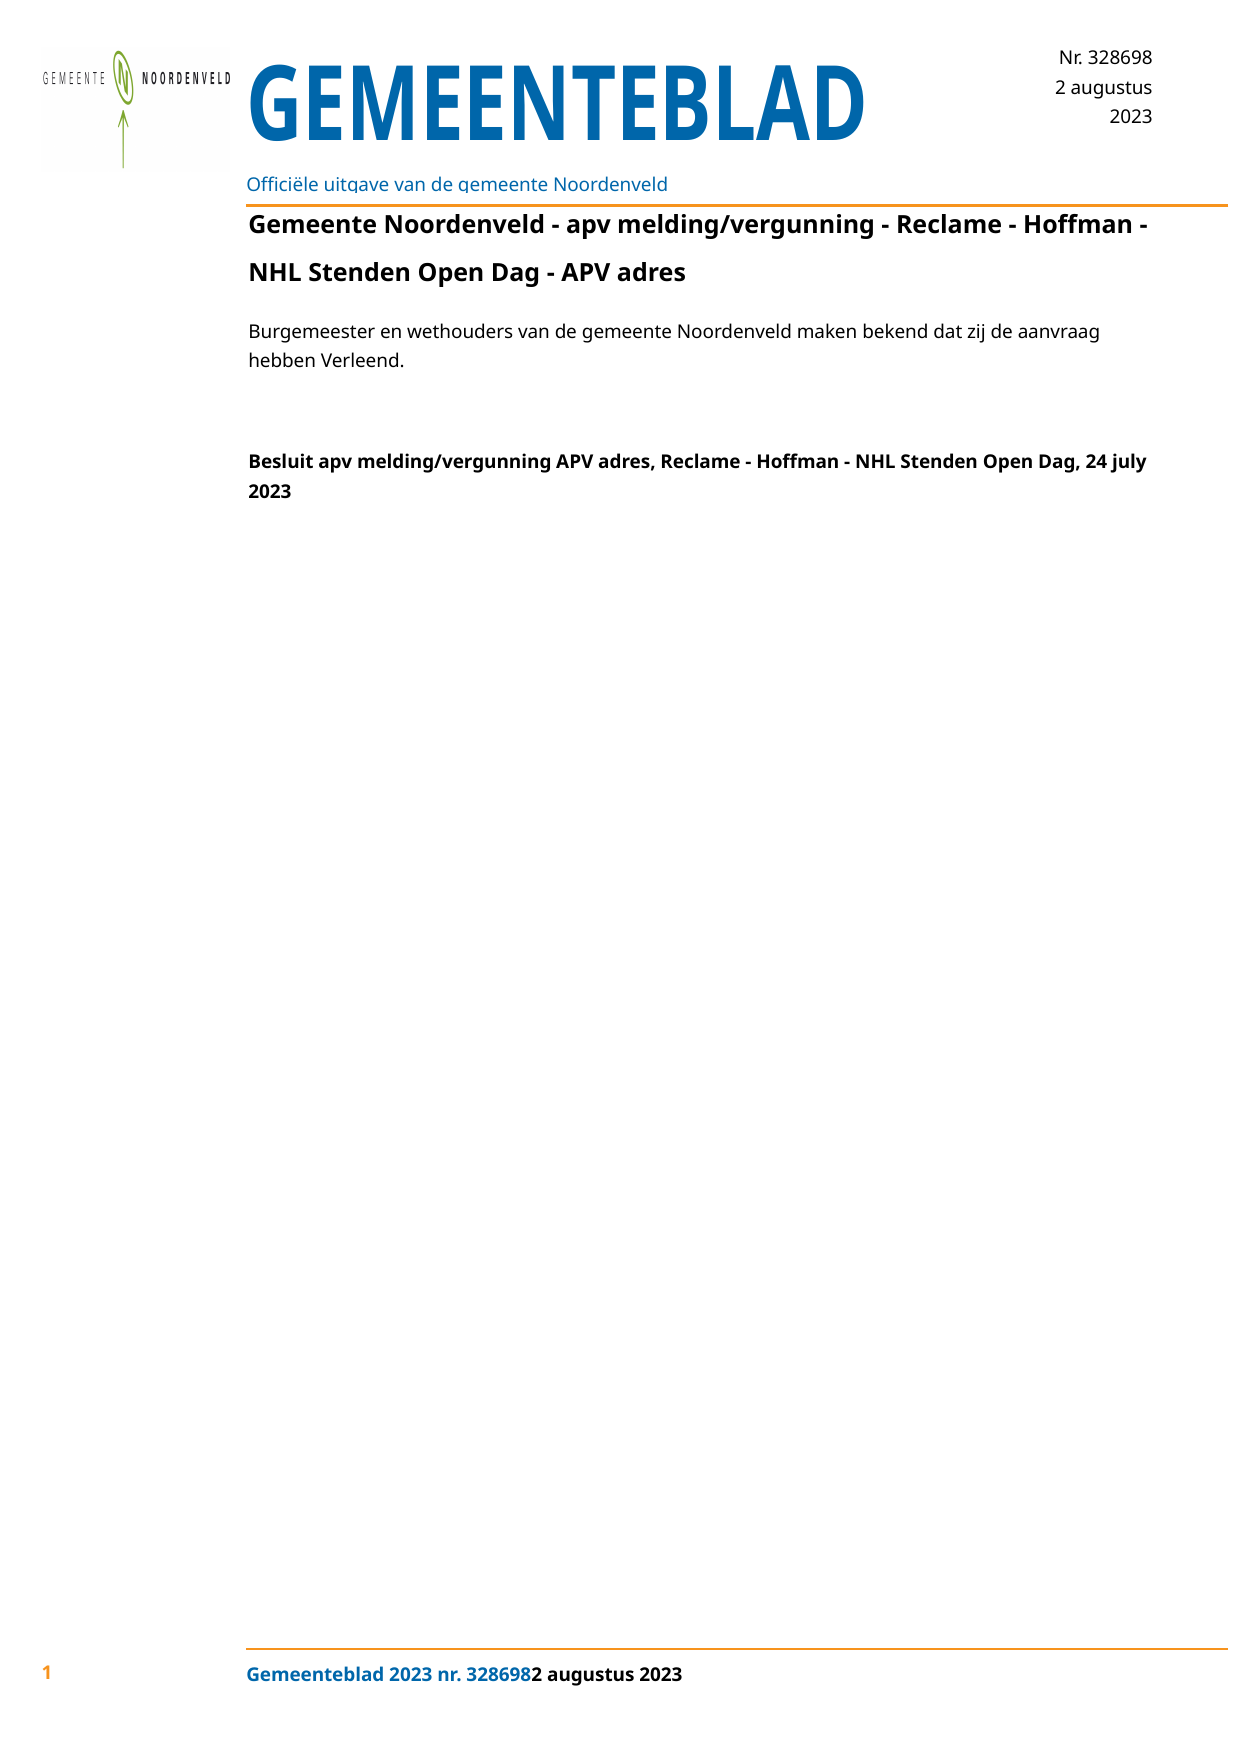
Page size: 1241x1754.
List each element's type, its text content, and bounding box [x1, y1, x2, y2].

text Burgemeester en wethouders van de gemeente Noordenveld maken bekend dat zij de aanvraag hebben Verleend. [248, 318, 1152, 373]
text Gemeente Noordenveld - apv melding/vergunning - Reclame - Hoffman - NHL Stenden Open Dag - APV adres [248, 207, 1152, 288]
picture [41, 47, 231, 172]
text Besluit apv melding/vergunning APV adres, Reclame - Hoffman - NHL Stenden Open Dag, 24 july 2023 [248, 448, 1152, 504]
